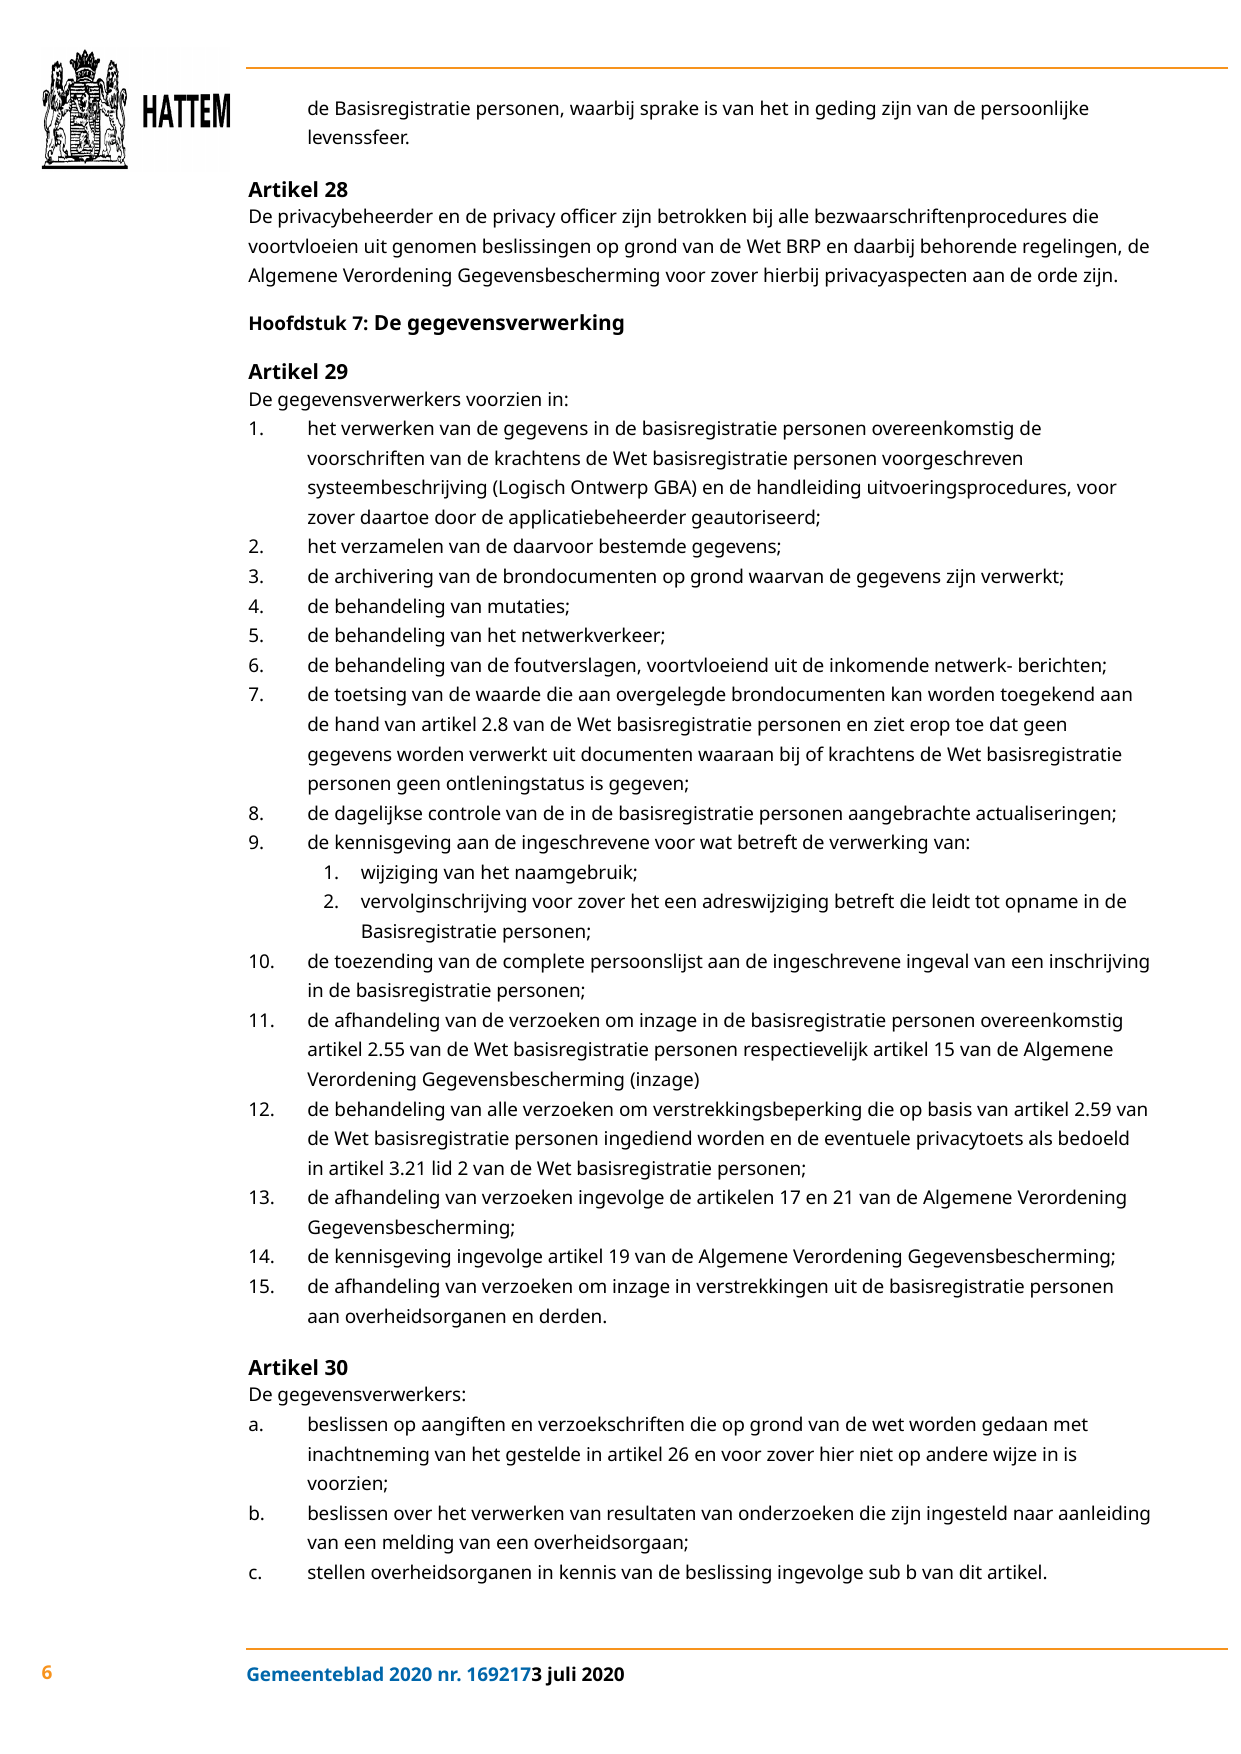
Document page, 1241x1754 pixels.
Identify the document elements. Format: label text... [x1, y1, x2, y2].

text Artikel 29 [248, 357, 1152, 386]
list de behandeling van mutaties; [248, 593, 1152, 618]
list de behandeling van de foutverslagen, voortvloeiend uit de inkomende netwerk- berichten; [248, 652, 1152, 678]
list vervolginschrijving voor zover het een adreswijziging betreft die leidt tot opname in de Basisregistratie personen; [323, 889, 1152, 944]
text De gegevensverwerkers voorzien in: [248, 386, 1152, 411]
text Artikel 28 [248, 175, 1152, 203]
list de kennisgeving aan de ingeschrevene voor wat betreft de verwerking van: [248, 829, 1152, 855]
list de kennisgeving ingevolge artikel 19 van de Algemene Verordening Gegevensbescherming; [248, 1244, 1152, 1269]
list de toezending van de complete persoonslijst aan de ingeschrevene ingeval van een inschrijving in de basisregistratie personen; [248, 948, 1152, 1003]
list beslissen over het verwerken van resultaten van onderzoeken die zijn ingesteld naar aanleiding van een melding van een overheidsorgaan; [248, 1500, 1152, 1555]
list het verwerken van de gegevens in de basisregistratie personen overeenkomstig de voorschriften van de krachtens de Wet basisregistratie personen voorgeschreven systeembeschrijving (Logisch Ontwerp GBA) en de handleiding uitvoeringsprocedures, voor zover daartoe door de applicatiebeheerder geautoriseerd; [248, 415, 1152, 530]
list de behandeling van alle verzoeken om verstrekkingsbeperking die op basis van artikel 2.59 van de Wet basisregistratie personen ingediend worden en de eventuele privacytoets als bedoeld in artikel 3.21 lid 2 van de Wet basisregistratie personen; [248, 1096, 1152, 1181]
list de afhandeling van verzoeken ingevolge de artikelen 17 en 21 van de Algemene Verordening Gegevensbescherming; [248, 1184, 1152, 1240]
text Hoofdstuk 7: De gegevensverwerking [248, 308, 1152, 336]
picture [41, 47, 231, 172]
list de archivering van de brondocumenten op grond waarvan de gegevens zijn verwerkt; [248, 563, 1152, 589]
list het verzamelen van de daarvoor bestemde gegevens; [248, 534, 1152, 559]
text De privacybeheerder en de privacy officer zijn betrokken bij alle bezwaarschriftenprocedures die voortvloeien uit genomen beslissingen op grond van de Wet BRP en daarbij behorende regelingen, de Algemene Verordening Gegevensbescherming voor zover hierbij privacyaspecten aan de orde zijn. [248, 203, 1152, 288]
list stellen overheidsorganen in kennis van de beslissing ingevolge sub b van dit artikel. [248, 1559, 1152, 1585]
text Artikel 30 [248, 1353, 1152, 1382]
text De gegevensverwerkers: [248, 1382, 1152, 1407]
list beslissen op aangiften en verzoekschriften die op grond van de wet worden gedaan met inachtneming van het gestelde in artikel 26 en voor zover hier niet op andere wijze in is voorzien; [248, 1411, 1152, 1496]
list de dagelijkse controle van de in de basisregistratie personen aangebrachte actualiseringen; [248, 800, 1152, 826]
list de afhandeling van de verzoeken om inzage in de basisregistratie personen overeenkomstig artikel 2.55 van de Wet basisregistratie personen respectievelijk artikel 15 van de Algemene Verordening Gegevensbescherming (inzage) [248, 1007, 1152, 1092]
list de behandeling van het netwerkverkeer; [248, 622, 1152, 648]
list de Basisregistratie personen, waarbij sprake is van het in geding zijn van de persoonlijke levenssfeer. [248, 95, 1152, 150]
list wijziging van het naamgebruik; [323, 859, 1152, 885]
list de afhandeling van verzoeken om inzage in verstrekkingen uit de basisregistratie personen aan overheidsorganen en derden. [248, 1273, 1152, 1328]
list de toetsing van de waarde die aan overgelegde brondocumenten kan worden toegekend aan de hand van artikel 2.8 van de Wet basisregistratie personen en ziet erop toe dat geen gegevens worden verwerkt uit documenten waaraan bij of krachtens de Wet basisregistratie personen geen ontleningstatus is gegeven; [248, 682, 1152, 796]
